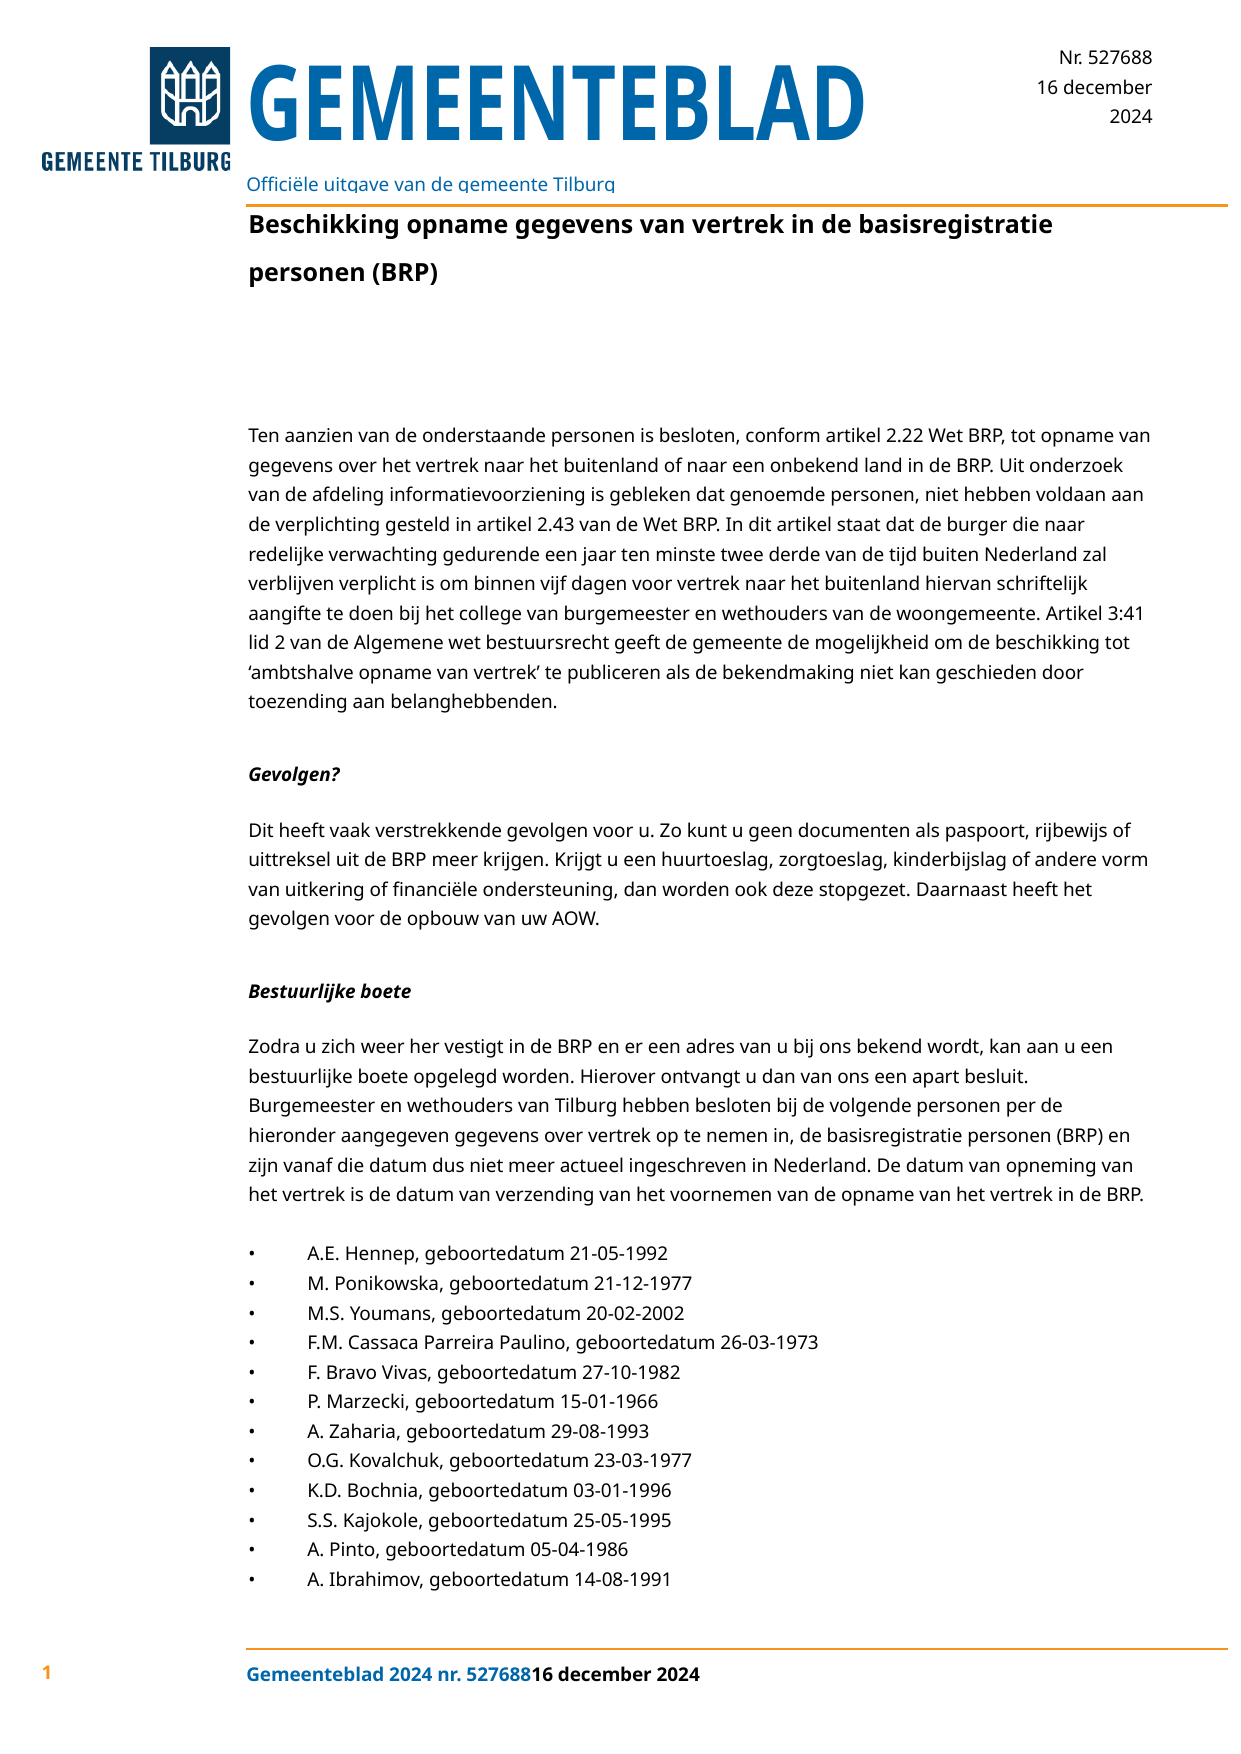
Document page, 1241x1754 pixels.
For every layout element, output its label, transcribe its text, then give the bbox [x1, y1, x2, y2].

text Bestuurlijke boete [248, 978, 1152, 1004]
list K.D. Bochnia, geboortedatum 03-01-1996 [248, 1477, 1152, 1503]
text Zodra u zich weer her vestigt in de BRP en er een adres van u bij ons bekend wordt, kan aan u een bestuurlijke boete opgelegd worden. Hierover ontvangt u dan van ons een apart besluit. [248, 1033, 1152, 1089]
picture [41, 47, 231, 172]
list P. Marzecki, geboortedatum 15-01-1966 [248, 1388, 1152, 1414]
list M. Ponikowska, geboortedatum 21-12-1977 [248, 1270, 1152, 1296]
text Beschikking opname gegevens van vertrek in de basisregistratie personen (BRP) [248, 207, 1152, 288]
list F.M. Cassaca Parreira Paulino, geboortedatum 26-03-1973 [248, 1329, 1152, 1355]
list A.E. Hennep, geboortedatum 21-05-1992 [248, 1241, 1152, 1266]
list M.S. Youmans, geboortedatum 20-02-2002 [248, 1300, 1152, 1326]
text Dit heeft vaak verstrekkende gevolgen voor u. Zo kunt u geen documenten als paspoort, rijbewijs of uittreksel uit de BRP meer krijgen. Krijgt u een huurtoeslag, zorgtoeslag, kinderbijslag of andere vorm van uitkering of financiële ondersteuning, dan worden ook deze stopgezet. Daarnaast heeft het gevolgen voor de opbouw van uw AOW. [248, 817, 1152, 931]
text Burgemeester en wethouders van Tilburg hebben besloten bij de volgende personen per de hieronder aangegeven gegevens over vertrek op te nemen in, de basisregistratie personen (BRP) en zijn vanaf die datum dus niet meer actueel ingeschreven in Nederland. De datum van opneming van het vertrek is de datum van verzending van het voornemen van de opname van het vertrek in de BRP. [248, 1093, 1152, 1207]
list A. Zaharia, geboortedatum 29-08-1993 [248, 1418, 1152, 1444]
list F. Bravo Vivas, geboortedatum 27-10-1982 [248, 1359, 1152, 1385]
list S.S. Kajokole, geboortedatum 25-05-1995 [248, 1507, 1152, 1533]
list O.G. Kovalchuk, geboortedatum 23-03-1977 [248, 1448, 1152, 1473]
text Gevolgen? [248, 761, 1152, 787]
text Ten aanzien van de onderstaande personen is besloten, conform artikel 2.22 Wet BRP, tot opname van gegevens over het vertrek naar het buitenland of naar een onbekend land in de BRP. Uit onderzoek van de afdeling informatievoorziening is gebleken dat genoemde personen, niet hebben voldaan aan de verplichting gesteld in artikel 2.43 van de Wet BRP. In dit artikel staat dat de burger die naar redelijke verwachting gedurende een jaar ten minste twee derde van de tijd buiten Nederland zal verblijven verplicht is om binnen vijf dagen voor vertrek naar het buitenland hiervan schriftelijk aangifte te doen bij het college van burgemeester en wethouders van de woongemeente. Artikel 3:41 lid 2 van de Algemene wet bestuursrecht geeft de gemeente de mogelijkheid om de beschikking tot ‘ambtshalve opname van vertrek’ te publiceren als de bekendmaking niet kan geschieden door toezending aan belanghebbenden. [248, 422, 1152, 714]
list A. Ibrahimov, geboortedatum 14-08-1991 [248, 1566, 1152, 1592]
list A. Pinto, geboortedatum 05-04-1986 [248, 1536, 1152, 1562]
